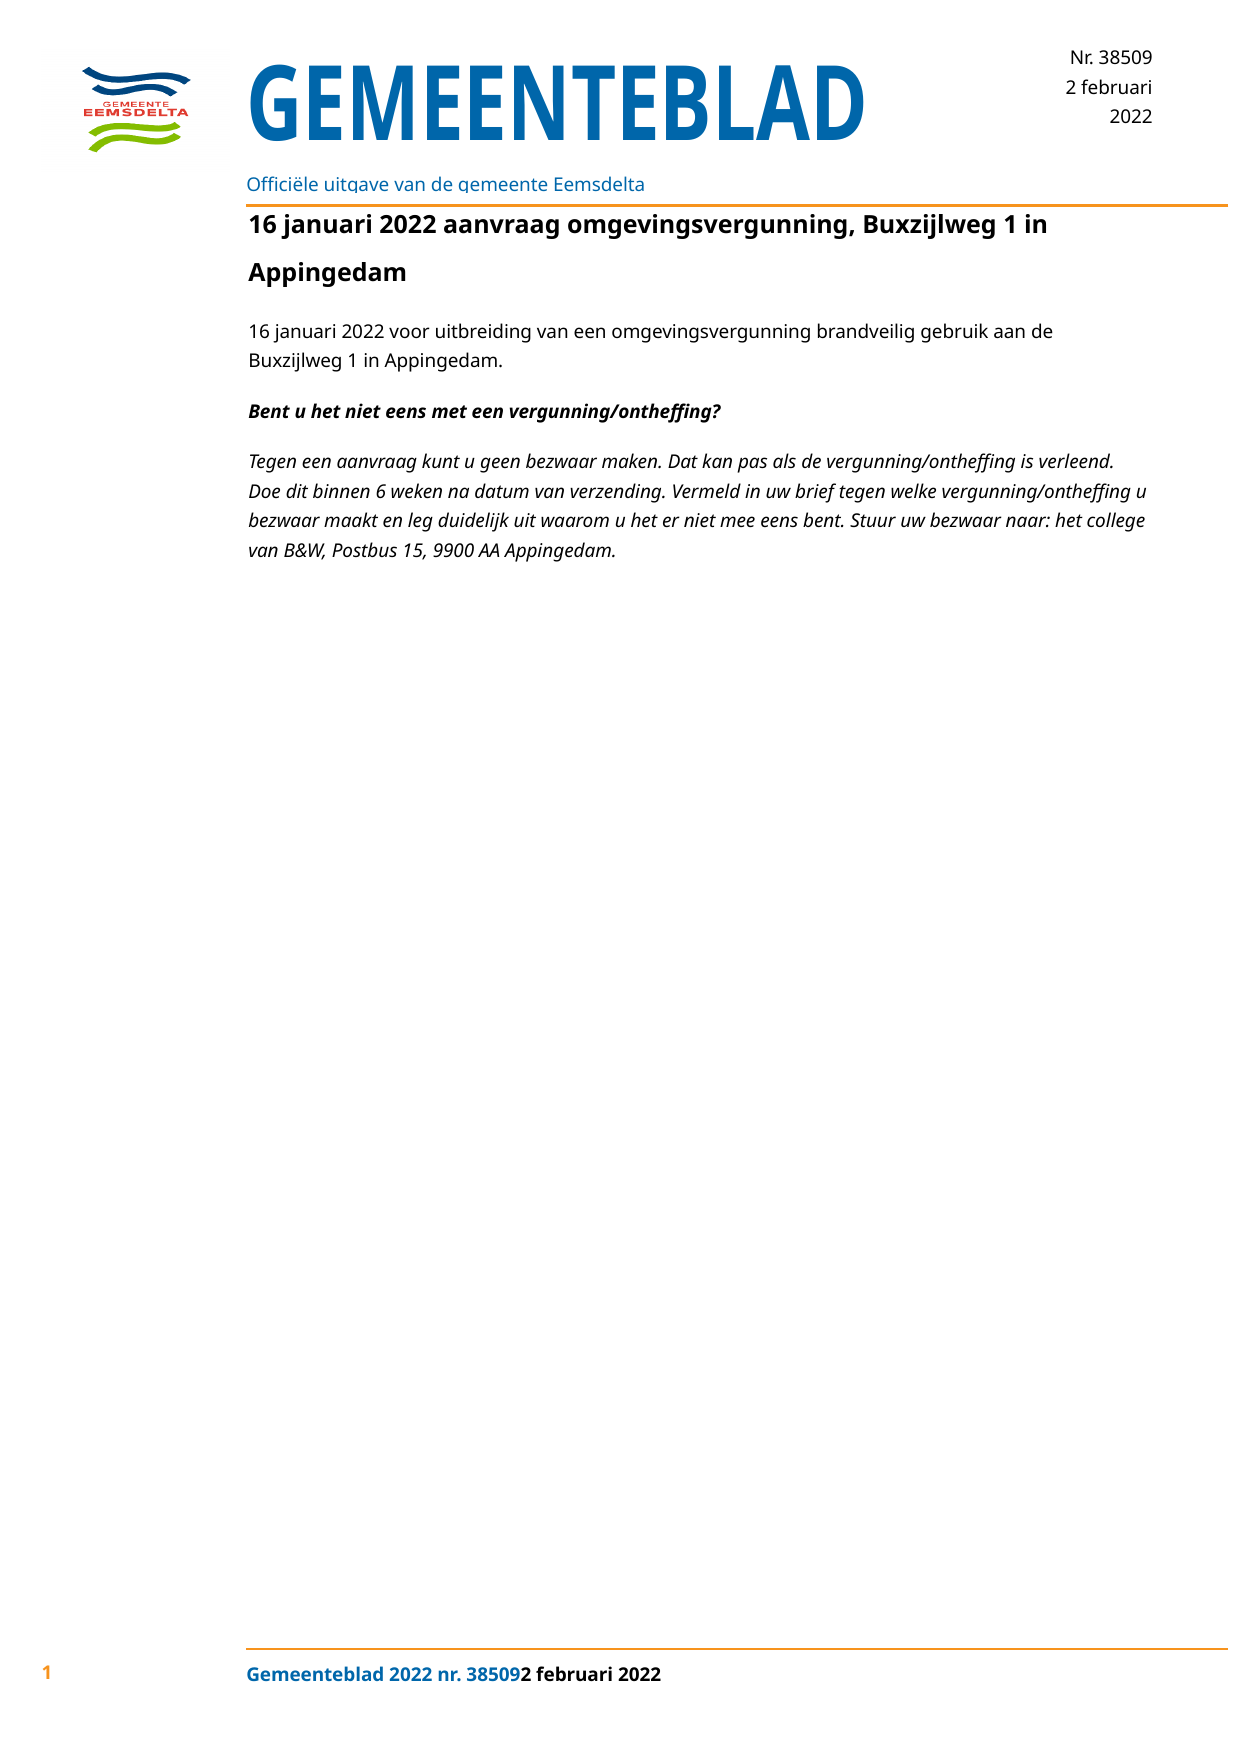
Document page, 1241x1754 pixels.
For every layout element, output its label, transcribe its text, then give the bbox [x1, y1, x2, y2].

text 16 januari 2022 voor uitbreiding van een omgevingsvergunning brandveilig gebruik aan de Buxzijlweg 1 in Appingedam. [248, 318, 1152, 373]
text Tegen een aanvraag kunt u geen bezwaar maken. Dat kan pas als de vergunning/ontheffing is verleend. Doe dit binnen 6 weken na datum van verzending. Vermeld in uw brief tegen welke vergunning/ontheffing u bezwaar maakt en leg duidelijk uit waarom u het er niet mee eens bent. Stuur uw bezwaar naar: het college van B&W, Postbus 15, 9900 AA Appingedam. [248, 448, 1152, 563]
text Bent u het niet eens met een vergunning/ontheffing? [248, 398, 1152, 424]
picture [41, 47, 231, 172]
text 16 januari 2022 aanvraag omgevingsvergunning, Buxzijlweg 1 in Appingedam [248, 207, 1152, 288]
